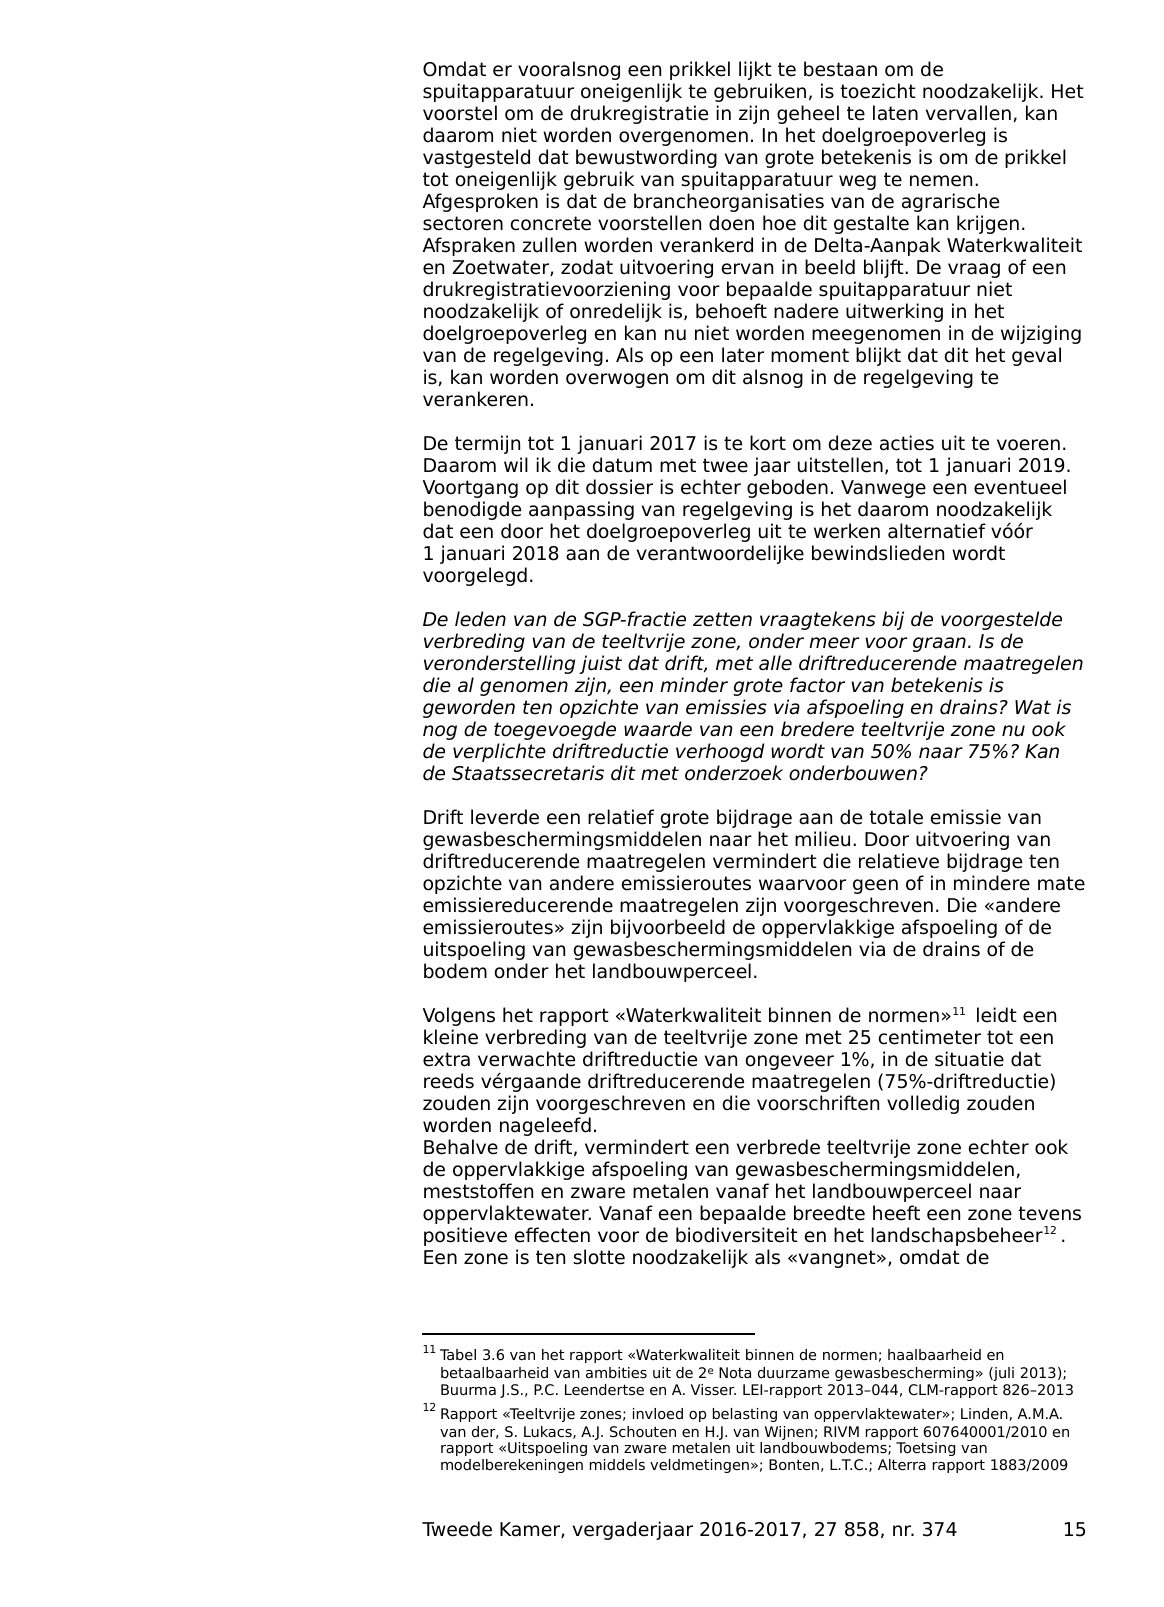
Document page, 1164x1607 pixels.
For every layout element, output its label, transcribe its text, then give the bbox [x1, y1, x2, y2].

text De termijn tot 1 januari 2017 is te kort om deze acties uit te voeren. Daarom wil ik die datum met twee jaar uitstellen, tot 1 januari 2019. Voortgang op dit dossier is echter geboden. Vanwege een eventueel benodigde aanpassing van regelgeving is het daarom noodzakelijk dat een door het doelgroepoverleg uit te werken alternatief vóór 1 januari 2018 aan de verantwoordelijke bewindslieden wordt voorgelegd. [422, 433, 1087, 587]
text Behalve de drift, vermindert een verbrede teeltvrije zone echter ook de oppervlakkige afspoeling van gewasbeschermingsmiddelen, meststoffen en zware metalen vanaf het landbouwperceel naar oppervlaktewater. Vanaf een bepaalde breedte heeft een zone tevens positieve effecten voor de biodiversiteit en het landschapsbeheer. Een zone is ten slotte noodzakelijk als «vangnet», omdat de [422, 1137, 1087, 1269]
text Rapport «Teeltvrije zones; invloed op belasting van oppervlaktewater»; Linden, A.M.A. van der, S. Lukacs, A.J. Schouten en H.J. van Wijnen; RIVM rapport 607640001/2010 en rapport «Uitspoeling van zware metalen uit landbouwbodems; Toetsing van modelberekeningen middels veldmetingen»; Bonten, L.T.C.; Alterra rapport 1883/2009 [422, 1402, 1087, 1474]
text Drift leverde een relatief grote bijdrage aan de totale emissie van gewasbeschermingsmiddelen naar het milieu. Door uitvoering van driftreducerende maatregelen vermindert die relatieve bijdrage ten opzichte van andere emissieroutes waarvoor geen of in mindere mate emissiereducerende maatregelen zijn voorgeschreven. Die «andere emissieroutes» zijn bijvoorbeeld de oppervlakkige afspoeling of de uitspoeling van gewasbeschermingsmiddelen via de drains of de bodem onder het landbouwperceel. [422, 807, 1087, 983]
text De leden van de SGP-fractie zetten vraagtekens bij de voorgestelde verbreding van de teeltvrije zone, onder meer voor graan. Is de veronderstelling juist dat drift, met alle driftreducerende maatregelen die al genomen zijn, een minder grote factor van betekenis is geworden ten opzichte van emissies via afspoeling en drains? Wat is nog de toegevoegde waarde van een bredere teeltvrije zone nu ook de verplichte driftreductie verhoogd wordt van 50% naar 75%? Kan de Staatssecretaris dit met onderzoek onderbouwen? [422, 609, 1087, 785]
text Tabel 3.6 van het rapport «Waterkwaliteit binnen de normen; haalbaarheid en betaalbaarheid van ambities uit de 2e Nota duurzame gewasbescherming» (juli 2013); Buurma J.S., P.C. Leendertse en A. Visser. LEI-rapport 2013–044, CLM-rapport 826–2013 [422, 1343, 1087, 1399]
text Omdat er vooralsnog een prikkel lijkt te bestaan om de spuitapparatuur oneigenlijk te gebruiken, is toezicht noodzakelijk. Het voorstel om de drukregistratie in zijn geheel te laten vervallen, kan daarom niet worden overgenomen. In het doelgroepoverleg is vastgesteld dat bewustwording van grote betekenis is om de prikkel tot oneigenlijk gebruik van spuitapparatuur weg te nemen. Afgesproken is dat de brancheorganisaties van de agrarische sectoren concrete voorstellen doen hoe dit gestalte kan krijgen. Afspraken zullen worden verankerd in de Delta-Aanpak Waterkwaliteit en Zoetwater, zodat uitvoering ervan in beeld blijft. De vraag of een drukregistratievoorziening voor bepaalde spuitapparatuur niet noodzakelijk of onredelijk is, behoeft nadere uitwerking in het doelgroepoverleg en kan nu niet worden meegenomen in de wijziging van de regelgeving. Als op een later moment blijkt dat dit het geval is, kan worden overwogen om dit alsnog in de regelgeving te verankeren. [422, 59, 1087, 411]
text Volgens het rapport «Waterkwaliteit binnen de normen» leidt een kleine verbreding van de teeltvrije zone met 25 centimeter tot een extra verwachte driftreductie van ongeveer 1%, in de situatie dat reeds vérgaande driftreducerende maatregelen (75%-driftreductie) zouden zijn voorgeschreven en die voorschriften volledig zouden worden nageleefd. [422, 1005, 1087, 1137]
